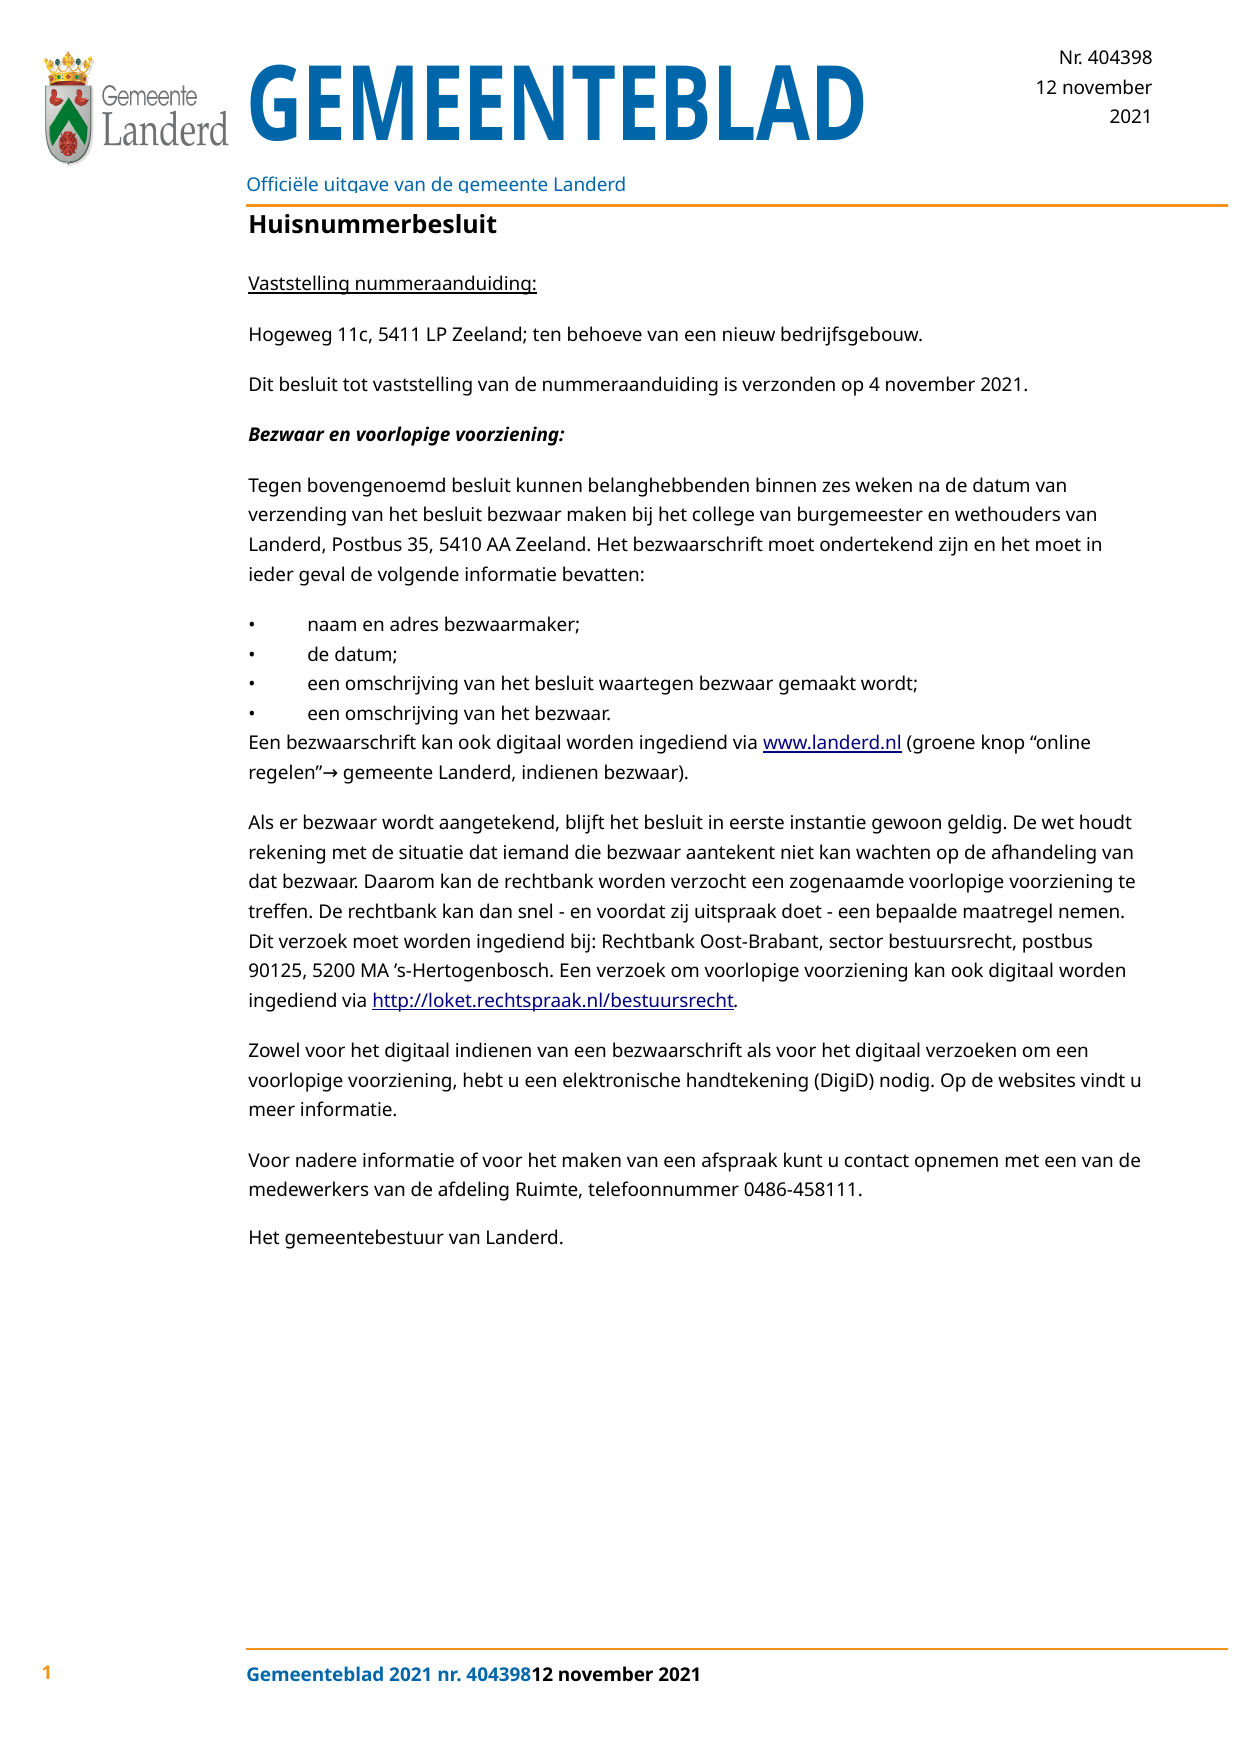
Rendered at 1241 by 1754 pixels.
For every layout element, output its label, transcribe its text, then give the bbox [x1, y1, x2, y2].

text Dit besluit tot vaststelling van de nummeraanduiding is verzonden op 4 november 2021. [248, 371, 1152, 397]
list naam en adres bezwaarmaker; [248, 611, 1152, 637]
text Een bezwaarschrift kan ook digitaal worden ingediend via www.landerd.nl (groene knop “online regelen”→ gemeente Landerd, indienen bezwaar). [248, 729, 1152, 785]
text Het gemeentebestuur van Landerd. [248, 1224, 1152, 1250]
text Vaststelling nummeraanduiding: [248, 270, 1152, 296]
text Huisnummerbesluit [248, 207, 1152, 241]
text Als er bezwaar wordt aangetekend, blijft het besluit in eerste instantie gewoon geldig. De wet houdt rekening met de situatie dat iemand die bezwaar aantekent niet kan wachten op de afhandeling van dat bezwaar. Daarom kan de rechtbank worden verzocht een zogenaamde voorlopige voorziening te treffen. De rechtbank kan dan snel - en voordat zij uitspraak doet - een bepaalde maatregel nemen. Dit verzoek moet worden ingediend bij: Rechtbank Oost-Brabant, sector bestuursrecht, postbus 90125, 5200 MA ’s-Hertogenbosch. Een verzoek om voorlopige voorziening kan ook digitaal worden ingediend via http://loket.rechtspraak.nl/bestuursrecht. [248, 809, 1152, 1013]
text Bezwaar en voorlopige voorziening: [248, 422, 1152, 447]
picture [41, 47, 231, 172]
list een omschrijving van het bezwaar. [248, 700, 1152, 726]
text Zowel voor het digitaal indienen van een bezwaarschrift als voor het digitaal verzoeken om een voorlopige voorziening, hebt u een elektronische handtekening (DigiD) nodig. Op de websites vindt u meer informatie. [248, 1037, 1152, 1122]
list een omschrijving van het besluit waartegen bezwaar gemaakt wordt; [248, 670, 1152, 696]
text Voor nadere informatie of voor het maken van een afspraak kunt u contact opnemen met een van de medewerkers van de afdeling Ruimte, telefoonnummer 0486-458111. [248, 1147, 1152, 1202]
text Tegen bovengenoemd besluit kunnen belanghebbenden binnen zes weken na de datum van verzending van het besluit bezwaar maken bij het college van burgemeester en wethouders van Landerd, Postbus 35, 5410 AA Zeeland. Het bezwaarschrift moet ondertekend zijn en het moet in ieder geval de volgende informatie bevatten: [248, 472, 1152, 586]
list de datum; [248, 641, 1152, 666]
text Hogeweg 11c, 5411 LP Zeeland; ten behoeve van een nieuw bedrijfsgebouw. [248, 321, 1152, 346]
